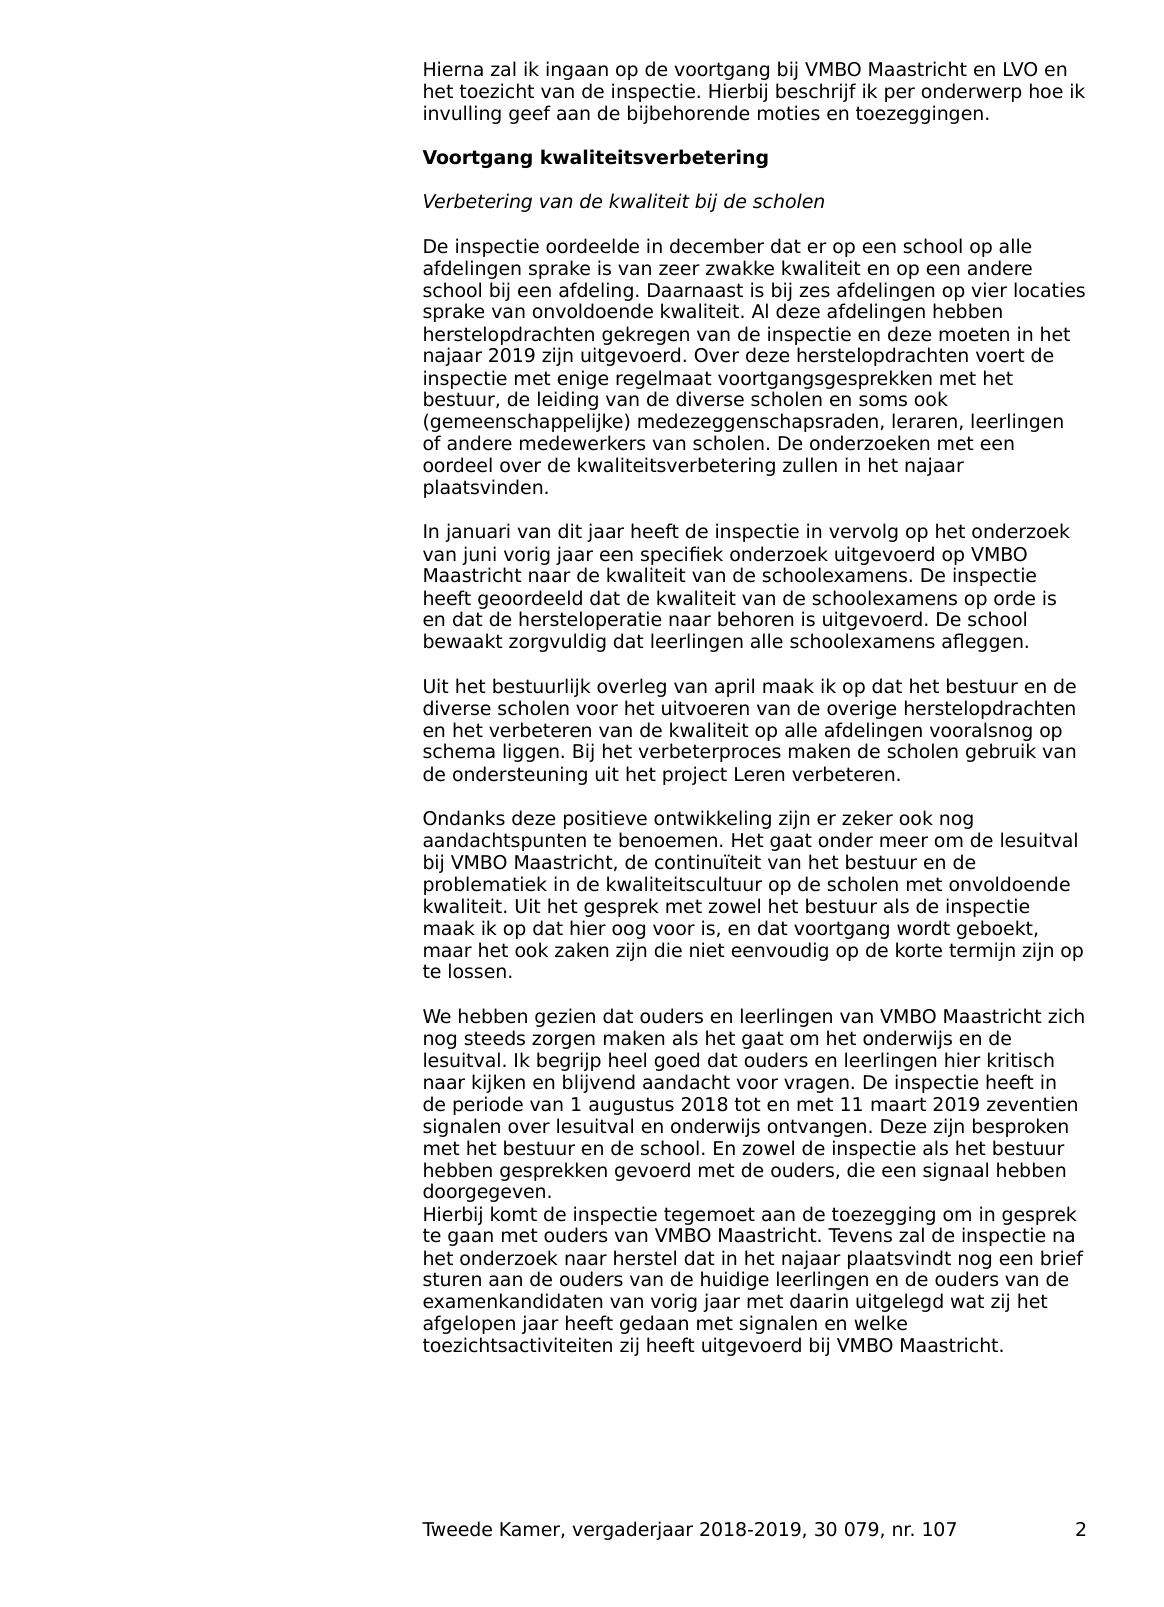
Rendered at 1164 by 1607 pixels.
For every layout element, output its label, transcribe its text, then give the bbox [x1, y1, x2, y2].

text Ondanks deze positieve ontwikkeling zijn er zeker ook nog aandachtspunten te benoemen. Het gaat onder meer om de lesuitval bij VMBO Maastricht, de continuïteit van het bestuur en de problematiek in de kwaliteitscultuur op de scholen met onvoldoende kwaliteit. Uit het gesprek met zowel het bestuur als de inspectie maak ik op dat hier oog voor is, en dat voortgang wordt geboekt, maar het ook zaken zijn die niet eenvoudig op de korte termijn zijn op te lossen. [422, 808, 1087, 983]
text We hebben gezien dat ouders en leerlingen van VMBO Maastricht zich nog steeds zorgen maken als het gaat om het onderwijs en de lesuitval. Ik begrijp heel goed dat ouders en leerlingen hier kritisch naar kijken en blijvend aandacht voor vragen. De inspectie heeft in de periode van 1 augustus 2018 tot en met 11 maart 2019 zeventien signalen over lesuitval en onderwijs ontvangen. Deze zijn besproken met het bestuur en de school. En zowel de inspectie als het bestuur hebben gesprekken gevoerd met de ouders, die een signaal hebben doorgegeven. [422, 1006, 1087, 1203]
text De inspectie oordeelde in december dat er op een school op alle afdelingen sprake is van zeer zwakke kwaliteit en op een andere school bij een afdeling. Daarnaast is bij zes afdelingen op vier locaties sprake van onvoldoende kwaliteit. Al deze afdelingen hebben herstelopdrachten gekregen van de inspectie en deze moeten in het najaar 2019 zijn uitgevoerd. Over deze herstelopdrachten voert de inspectie met enige regelmaat voortgangsgesprekken met het bestuur, de leiding van de diverse scholen en soms ook (gemeenschappelijke) medezeggenschapsraden, leraren, leerlingen of andere medewerkers van scholen. De onderzoeken met een oordeel over de kwaliteitsverbetering zullen in het najaar plaatsvinden. [422, 236, 1087, 499]
subtitle Verbetering van de kwaliteit bij de scholen [422, 191, 1087, 213]
text In januari van dit jaar heeft de inspectie in vervolg op het onderzoek van juni vorig jaar een specifiek onderzoek uitgevoerd op VMBO Maastricht naar de kwaliteit van de schoolexamens. De inspectie heeft geoordeeld dat de kwaliteit van de schoolexamens op orde is en dat de hersteloperatie naar behoren is uitgevoerd. De school bewaakt zorgvuldig dat leerlingen alle schoolexamens afleggen. [422, 521, 1087, 653]
text Uit het bestuurlijk overleg van april maak ik op dat het bestuur en de diverse scholen voor het uitvoeren van de overige herstelopdrachten en het verbeteren van de kwaliteit op alle afdelingen vooralsnog op schema liggen. Bij het verbeterproces maken de scholen gebruik van de ondersteuning uit het project Leren verbeteren. [422, 676, 1087, 785]
text Hierbij komt de inspectie tegemoet aan de toezegging om in gesprek te gaan met ouders van VMBO Maastricht. Tevens zal de inspectie na het onderzoek naar herstel dat in het najaar plaatsvindt nog een brief sturen aan de ouders van de huidige leerlingen en de ouders van de examenkandidaten van vorig jaar met daarin uitgelegd wat zij het afgelopen jaar heeft gedaan met signalen en welke toezichtsactiviteiten zij heeft uitgevoerd bij VMBO Maastricht. [422, 1203, 1087, 1357]
text Hierna zal ik ingaan op de voortgang bij VMBO Maastricht en LVO en het toezicht van de inspectie. Hierbij beschrijf ik per onderwerp hoe ik invulling geef aan de bijbehorende moties en toezeggingen. [422, 59, 1087, 125]
subtitle Voortgang kwaliteitsverbetering [422, 147, 1087, 169]
